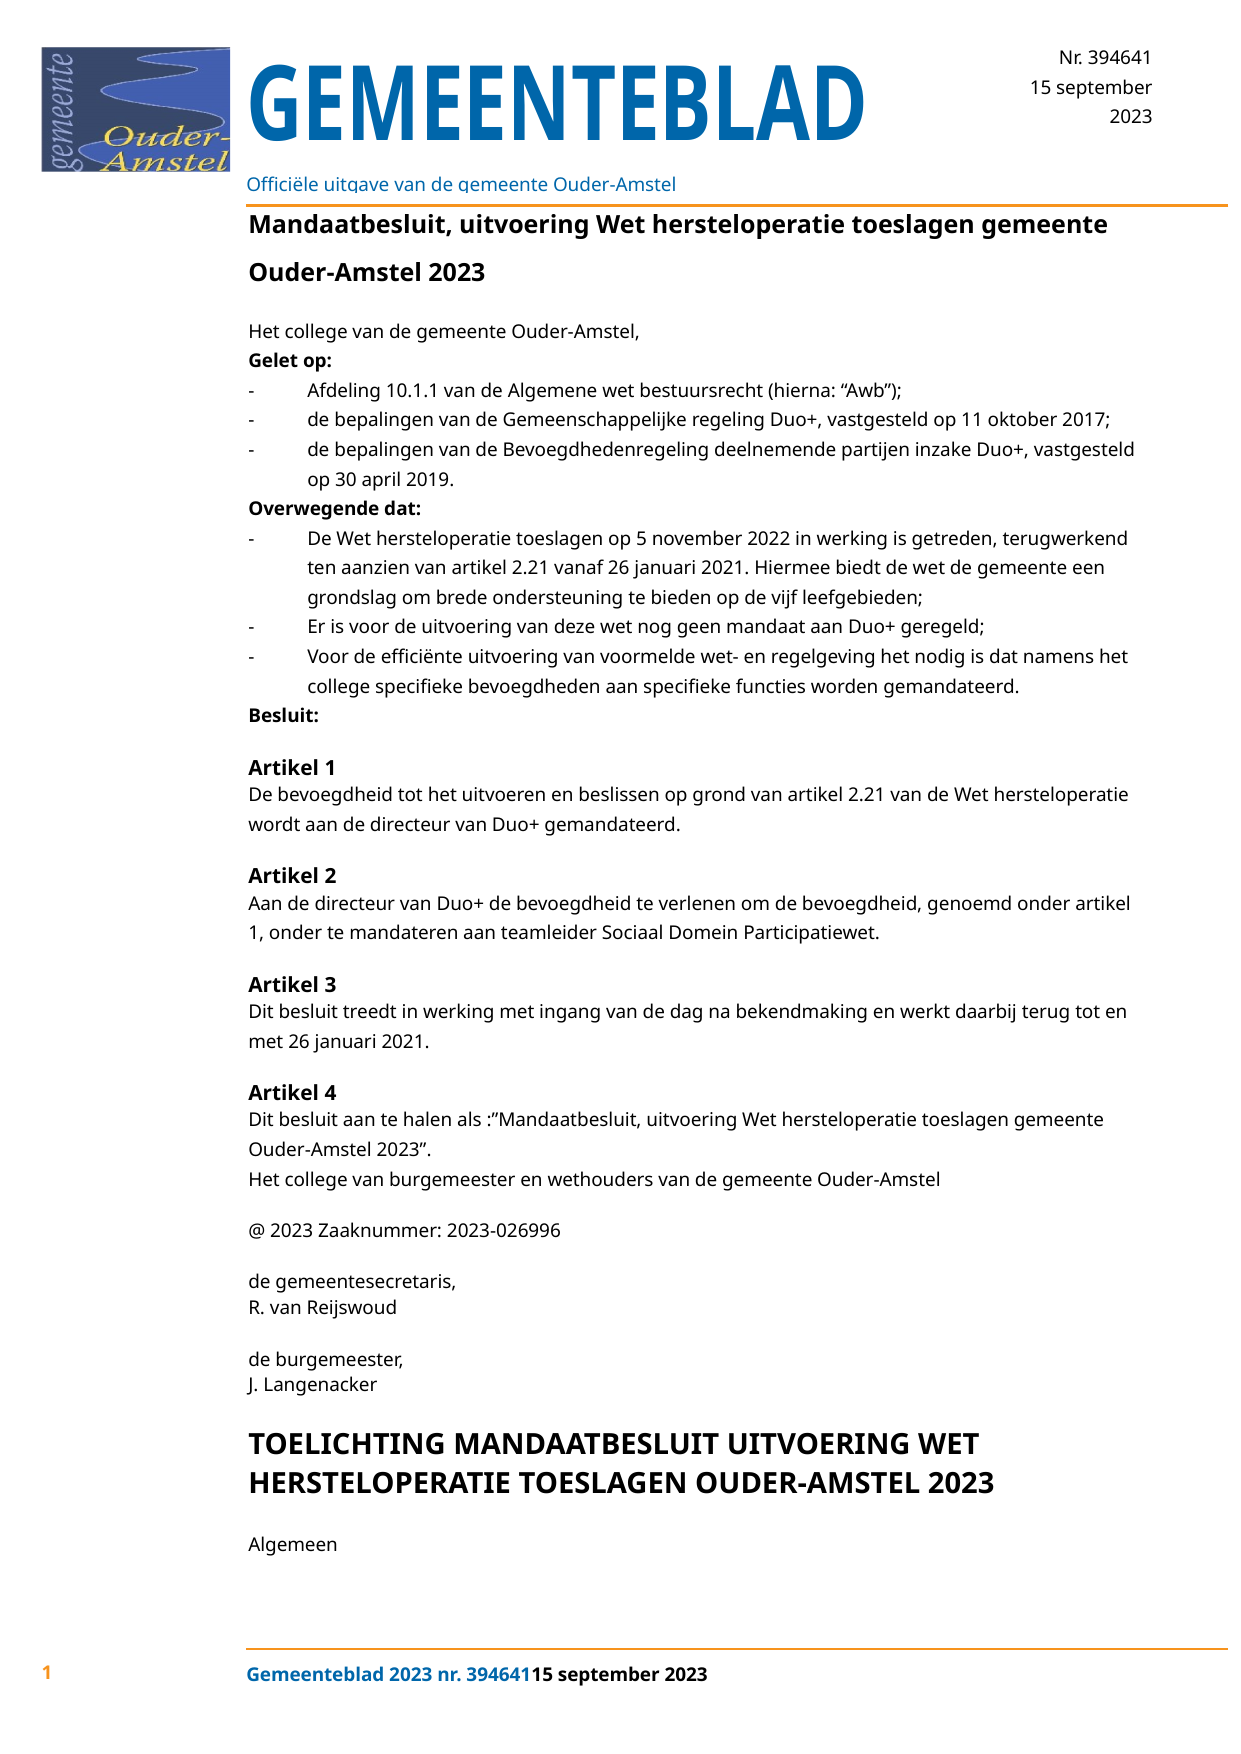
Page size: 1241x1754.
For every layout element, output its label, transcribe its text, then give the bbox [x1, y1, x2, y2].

list Voor de efficiënte uitvoering van voormelde wet- en regelgeving het nodig is dat namens het college specifieke bevoegdheden aan specifieke functies worden gemandateerd. [248, 643, 1152, 699]
text Besluit: [248, 702, 1152, 728]
picture [41, 47, 231, 172]
text de burgemeester, [248, 1346, 1152, 1372]
text Artikel 2 [248, 861, 1152, 890]
list de bepalingen van de Gemeenschappelijke regeling Duo+, vastgesteld op 11 oktober 2017; [248, 407, 1152, 432]
list de bepalingen van de Bevoegdhedenregeling deelnemende partijen inzake Duo+, vastgesteld op 30 april 2019. [248, 436, 1152, 492]
text @ 2023 Zaaknummer: 2023-026996 [248, 1217, 1152, 1243]
text Dit besluit treedt in werking met ingang van de dag na bekendmaking en werkt daarbij terug tot en met 26 januari 2021. [248, 998, 1152, 1053]
text TOELICHTING MANDAATBESLUIT UITVOERING WET HERSTELOPERATIE TOESLAGEN OUDER-AMSTEL 2023 [248, 1423, 1152, 1502]
text de gemeentesecretaris, [248, 1269, 1152, 1294]
text Artikel 4 [248, 1078, 1152, 1107]
text Aan de directeur van Duo+ de bevoegdheid te verlenen om de bevoegdheid, genoemd onder artikel 1, onder te mandateren aan teamleider Sociaal Domein Participatiewet. [248, 890, 1152, 945]
list Er is voor de uitvoering van deze wet nog geen mandaat aan Duo+ geregeld; [248, 614, 1152, 639]
text Mandaatbesluit, uitvoering Wet hersteloperatie toeslagen gemeente Ouder-Amstel 2023 [248, 207, 1152, 288]
text Dit besluit aan te halen als :”Mandaatbesluit, uitvoering Wet hersteloperatie toeslagen gemeente Ouder-Amstel 2023”. [248, 1107, 1152, 1162]
text Het college van de gemeente Ouder-Amstel, [248, 318, 1152, 344]
text Algemeen [248, 1532, 1152, 1557]
list Afdeling 10.1.1 van de Algemene wet bestuursrecht (hierna: “Awb”); [248, 377, 1152, 403]
text Artikel 3 [248, 970, 1152, 998]
text Overwegende dat: [248, 495, 1152, 521]
text Gelet op: [248, 347, 1152, 373]
list De Wet hersteloperatie toeslagen op 5 november 2022 in werking is getreden, terugwerkend ten aanzien van artikel 2.21 vanaf 26 januari 2021. Hiermee biedt de wet de gemeente een grondslag om brede ondersteuning te bieden op de vijf leefgebieden; [248, 525, 1152, 610]
text Het college van burgemeester en wethouders van de gemeente Ouder-Amstel [248, 1166, 1152, 1192]
text J. Langenacker [248, 1372, 1152, 1397]
text De bevoegdheid tot het uitvoeren en beslissen op grond van artikel 2.21 van de Wet hersteloperatie wordt aan de directeur van Duo+ gemandateerd. [248, 781, 1152, 837]
text R. van Reijswoud [248, 1294, 1152, 1320]
text Artikel 1 [248, 753, 1152, 781]
